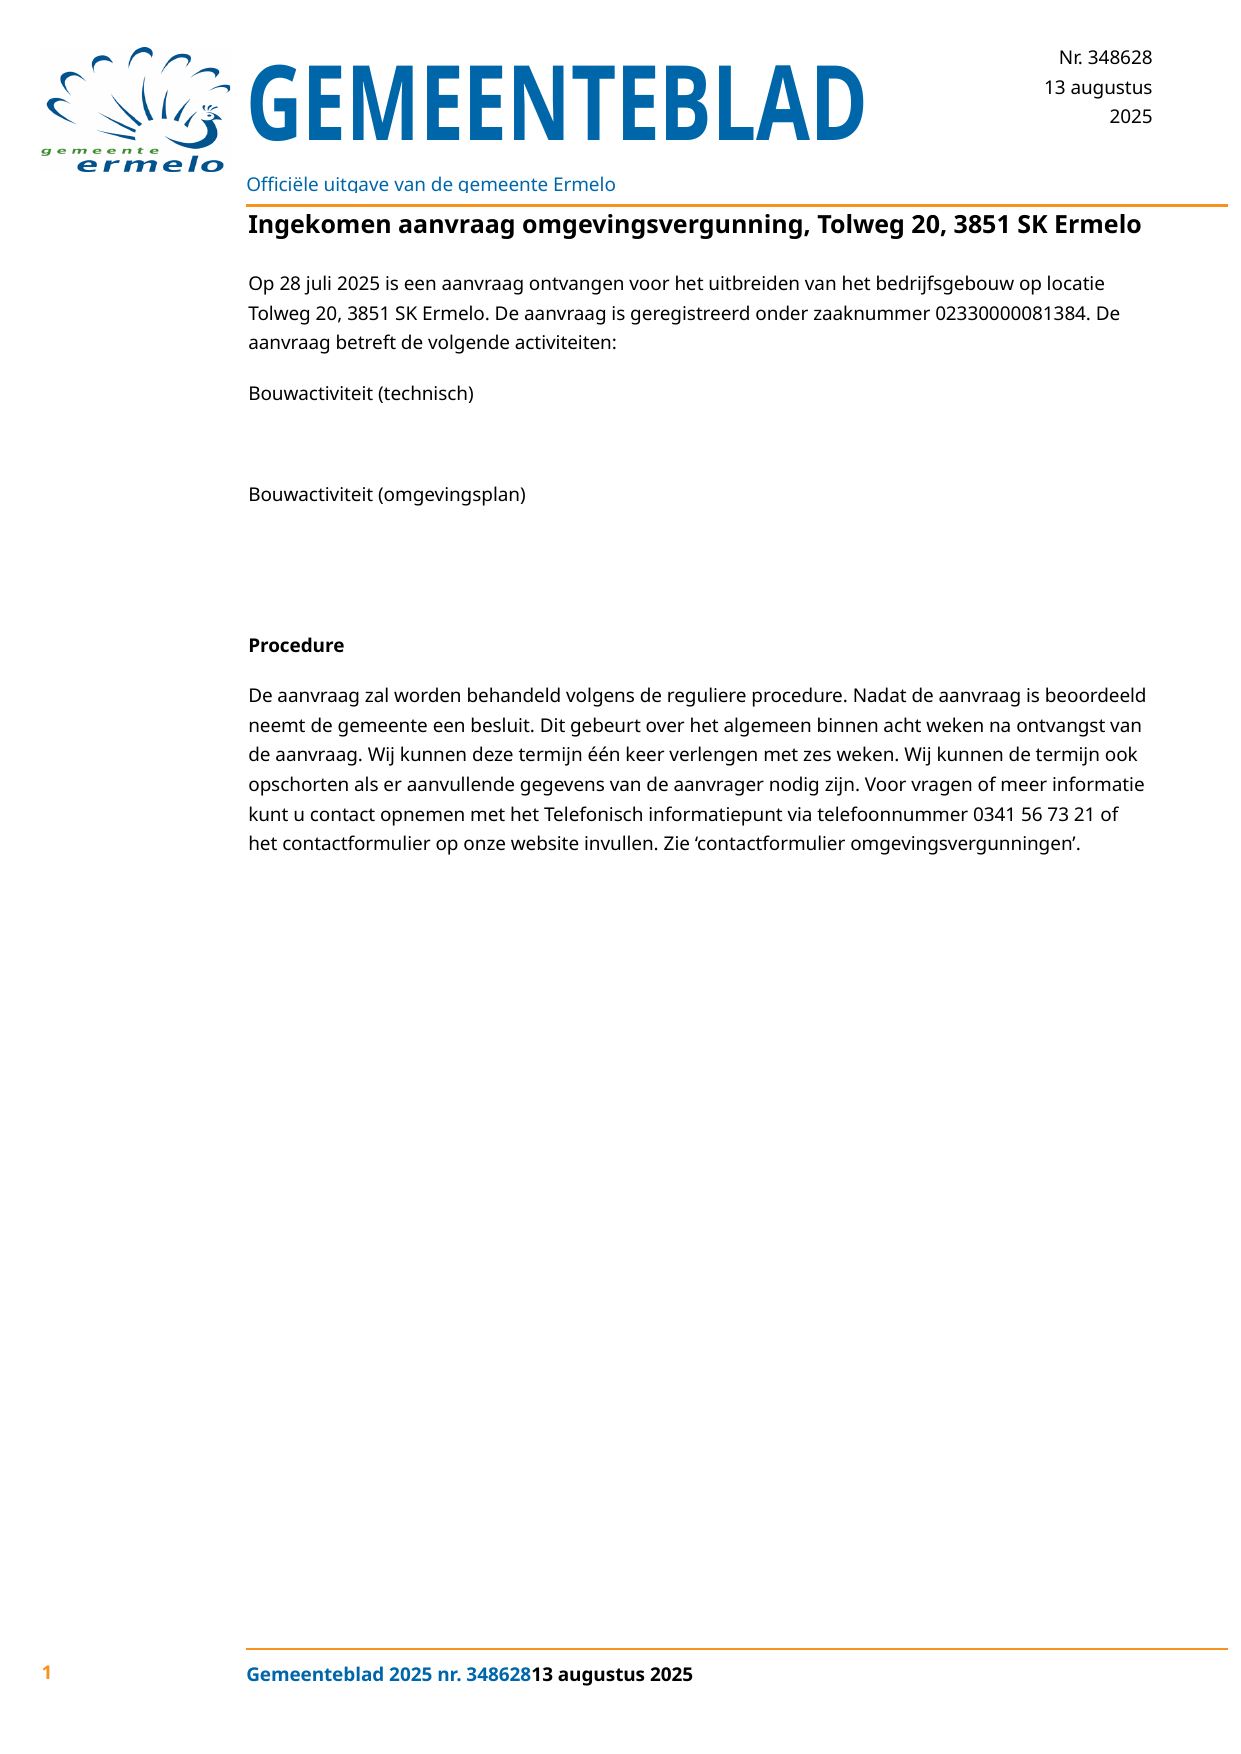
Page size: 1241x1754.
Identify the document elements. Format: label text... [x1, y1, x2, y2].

text Bouwactiviteit (technisch) [248, 380, 1152, 406]
text De aanvraag zal worden behandeld volgens de reguliere procedure. Nadat de aanvraag is beoordeeld neemt de gemeente een besluit. Dit gebeurt over het algemeen binnen acht weken na ontvangst van de aanvraag. Wij kunnen deze termijn één keer verlengen met zes weken. Wij kunnen de termijn ook opschorten als er aanvullende gegevens van de aanvrager nodig zijn. Voor vragen of meer informatie kunt u contact opnemen met het Telefonisch informatiepunt via telefoonnummer 0341 56 73 21 of het contactformulier op onze website invullen. Zie ‘contactformulier omgevingsvergunningen’. [248, 682, 1152, 856]
text Bouwactiviteit (omgevingsplan) [248, 481, 1152, 506]
picture [41, 47, 231, 172]
text Procedure [248, 632, 1152, 658]
text Ingekomen aanvraag omgevingsvergunning, Tolweg 20, 3851 SK Ermelo [248, 207, 1152, 241]
text Op 28 juli 2025 is een aanvraag ontvangen voor het uitbreiden van het bedrijfsgebouw op locatie Tolweg 20, 3851 SK Ermelo. De aanvraag is geregistreerd onder zaaknummer 02330000081384. De aanvraag betreft de volgende activiteiten: [248, 270, 1152, 355]
